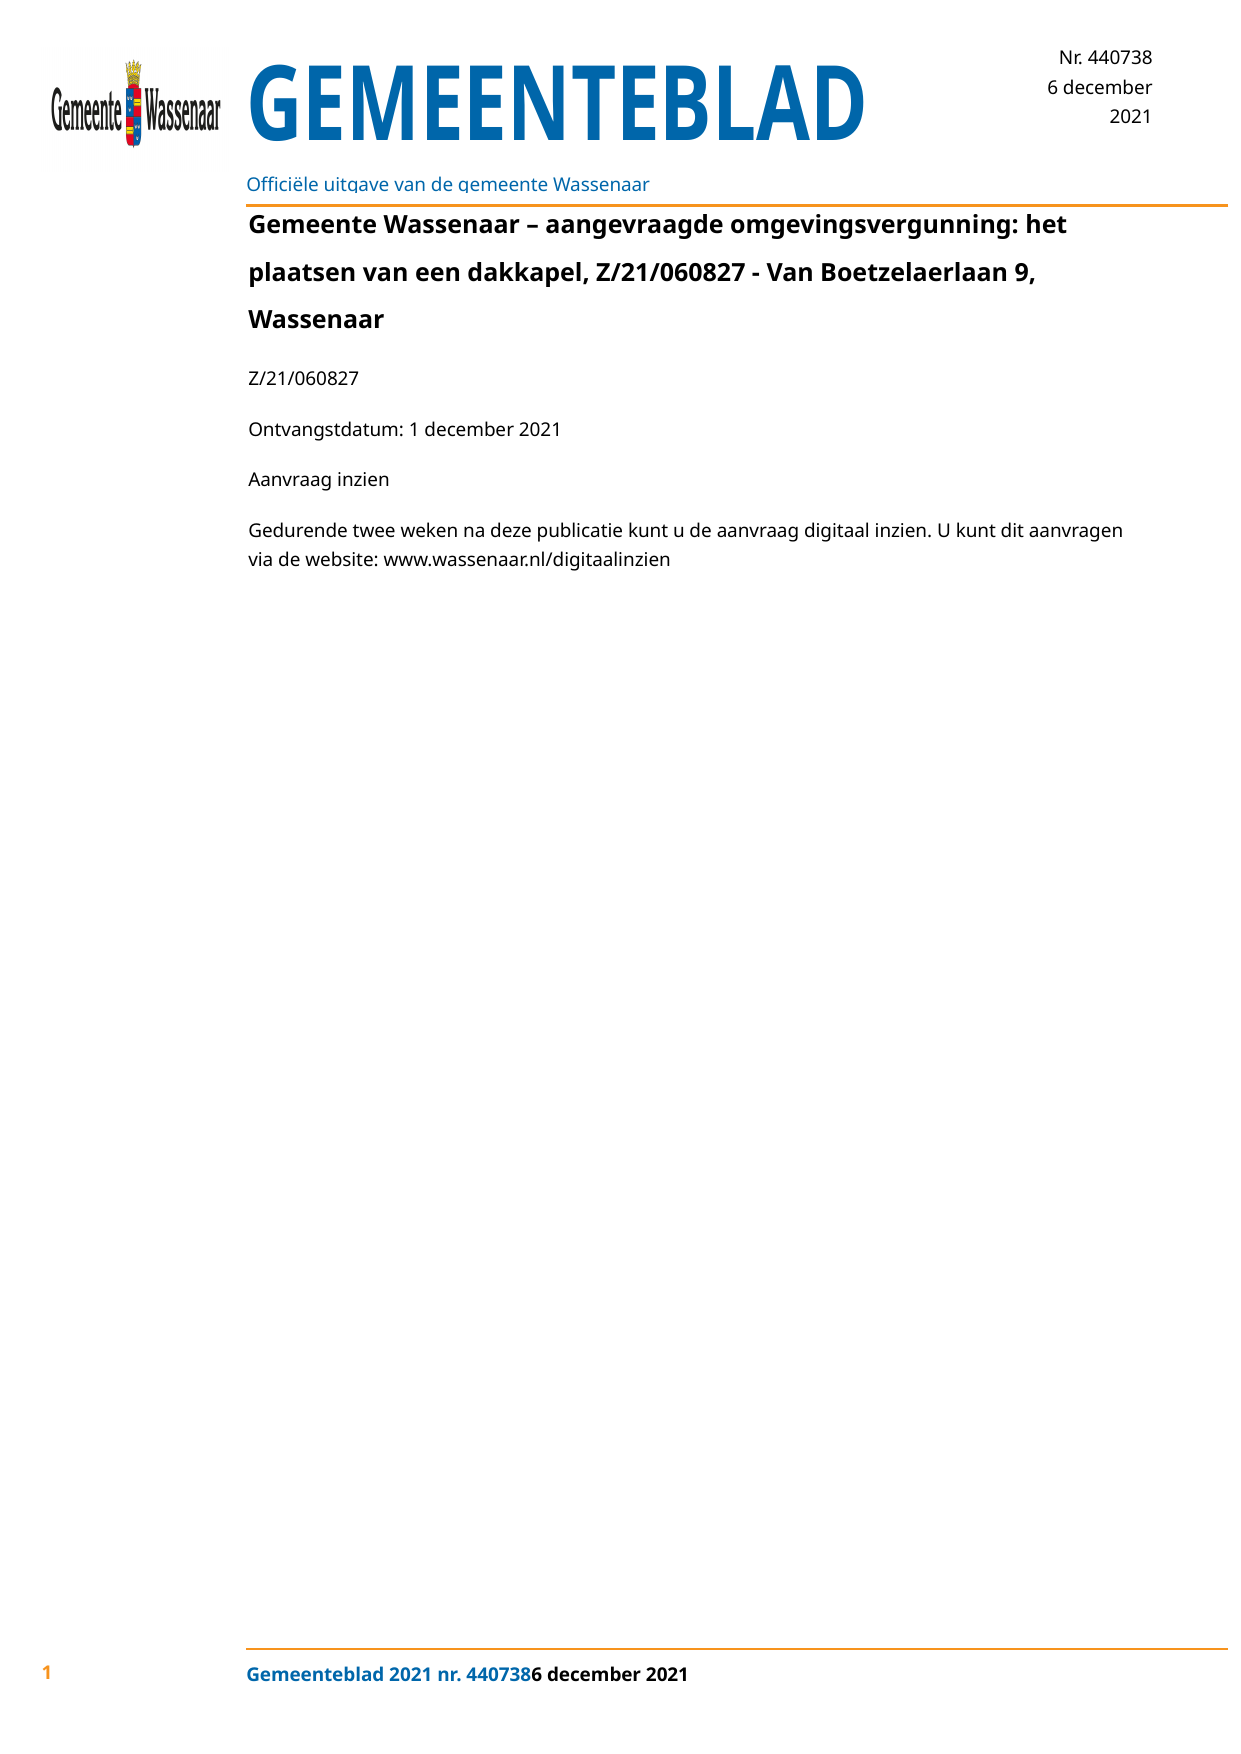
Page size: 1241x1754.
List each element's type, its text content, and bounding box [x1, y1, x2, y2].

text Gemeente Wassenaar – aangevraagde omgevingsvergunning: het plaatsen van een dakkapel, Z/21/060827 - Van Boetzelaerlaan 9, Wassenaar [248, 207, 1152, 336]
text Ontvangstdatum: 1 december 2021 [248, 416, 1152, 442]
text Gedurende twee weken na deze publicatie kunt u de aanvraag digitaal inzien. U kunt dit aanvragen via de website: www.wassenaar.nl/digitaalinzien [248, 517, 1152, 572]
text Aanvraag inzien [248, 466, 1152, 492]
picture [41, 47, 231, 172]
text Z/21/060827 [248, 366, 1152, 391]
